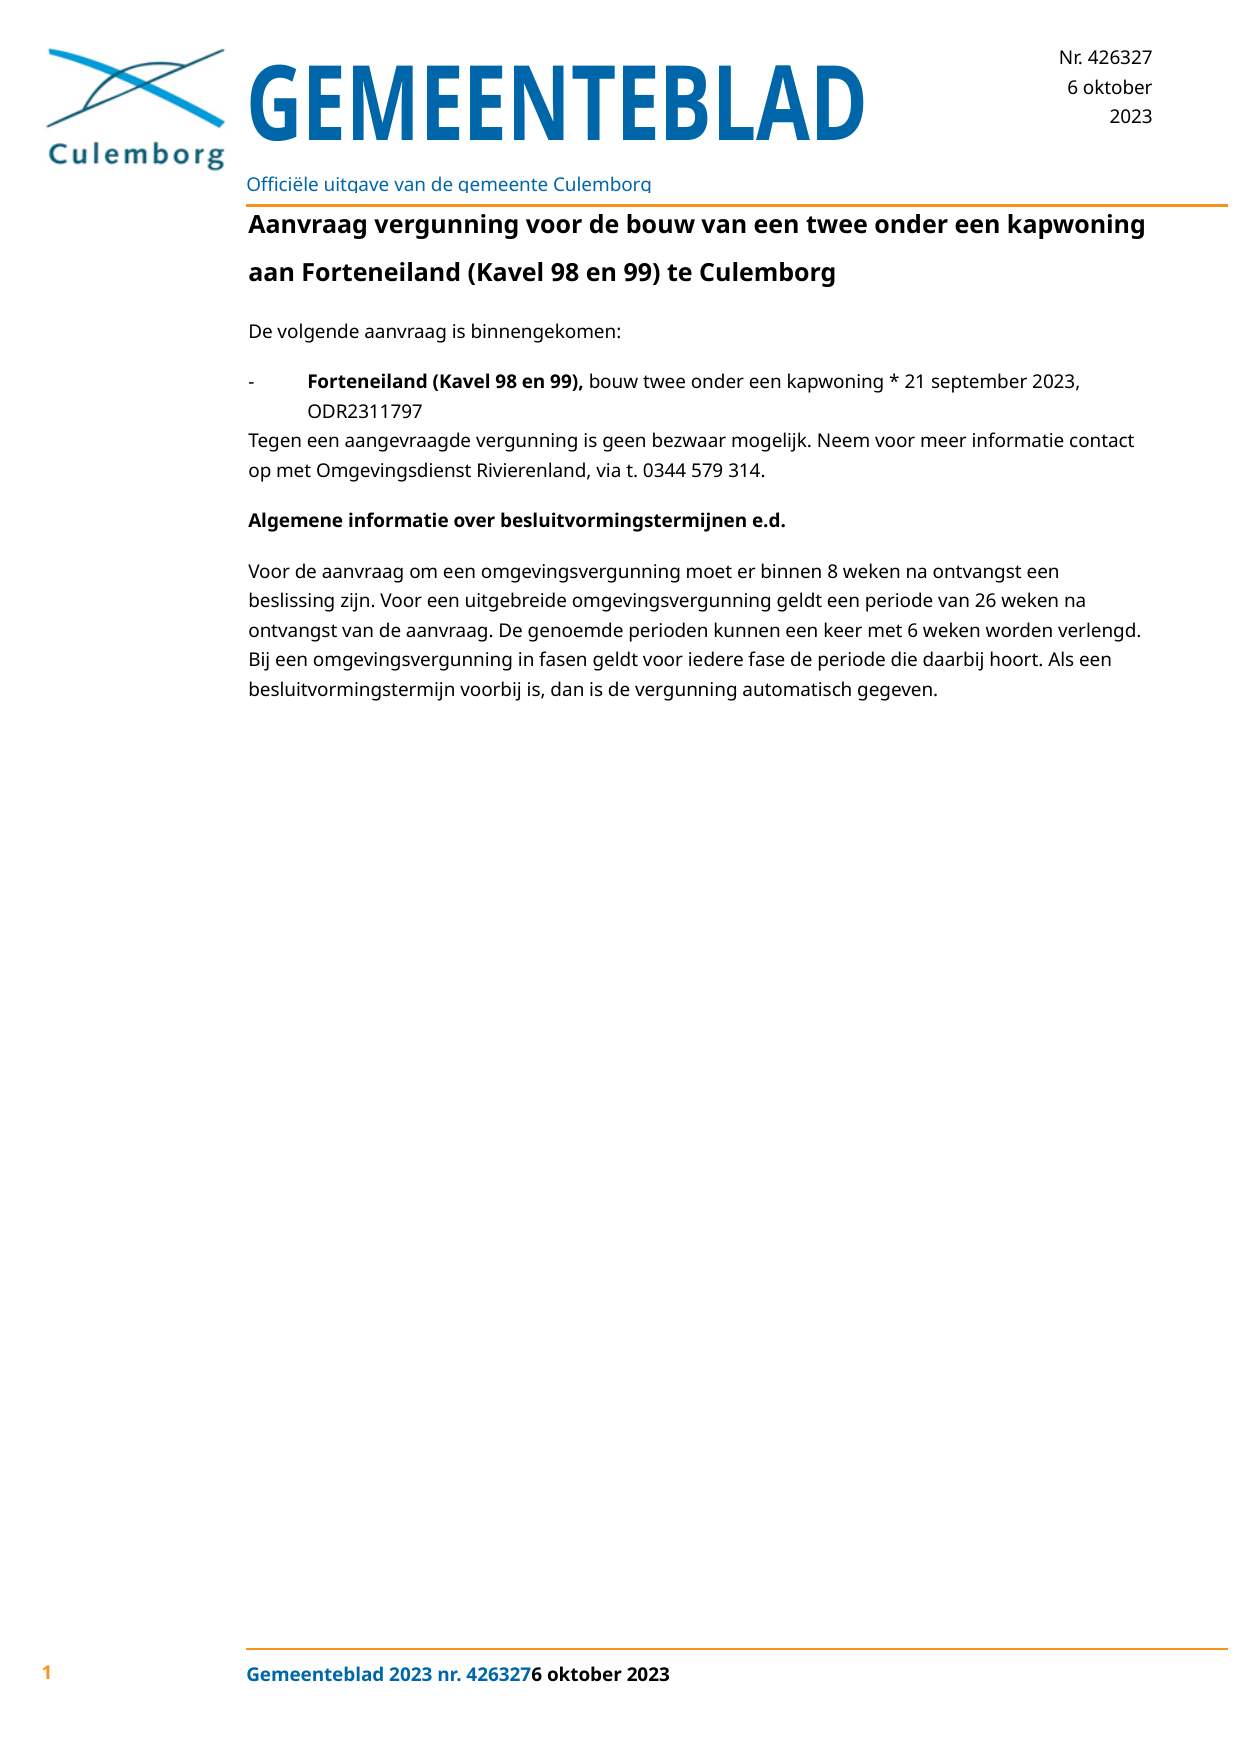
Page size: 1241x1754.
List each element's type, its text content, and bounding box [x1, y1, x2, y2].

text Tegen een aangevraagde vergunning is geen bezwaar mogelijk. Neem voor meer informatie contact op met Omgevingsdienst Rivierenland, via t. 0344 579 314. [248, 427, 1152, 483]
text Aanvraag vergunning voor de bouw van een twee onder een kapwoning aan Forteneiland (Kavel 98 en 99) te Culemborg [248, 207, 1152, 288]
list Forteneiland (Kavel 98 en 99), bouw twee onder een kapwoning * 21 september 2023, ODR2311797 [248, 368, 1152, 424]
picture [41, 47, 231, 172]
text De volgende aanvraag is binnengekomen: [248, 318, 1152, 344]
text Algemene informatie over besluitvormingstermijnen e.d. [248, 507, 1152, 533]
text Voor de aanvraag om een omgevingsvergunning moet er binnen 8 weken na ontvangst een beslissing zijn. Voor een uitgebreide omgevingsvergunning geldt een periode van 26 weken na ontvangst van de aanvraag. De genoemde perioden kunnen een keer met 6 weken worden verlengd. Bij een omgevingsvergunning in fasen geldt voor iedere fase de periode die daarbij hoort. Als een besluitvormingstermijn voorbij is, dan is de vergunning automatisch gegeven. [248, 558, 1152, 702]
